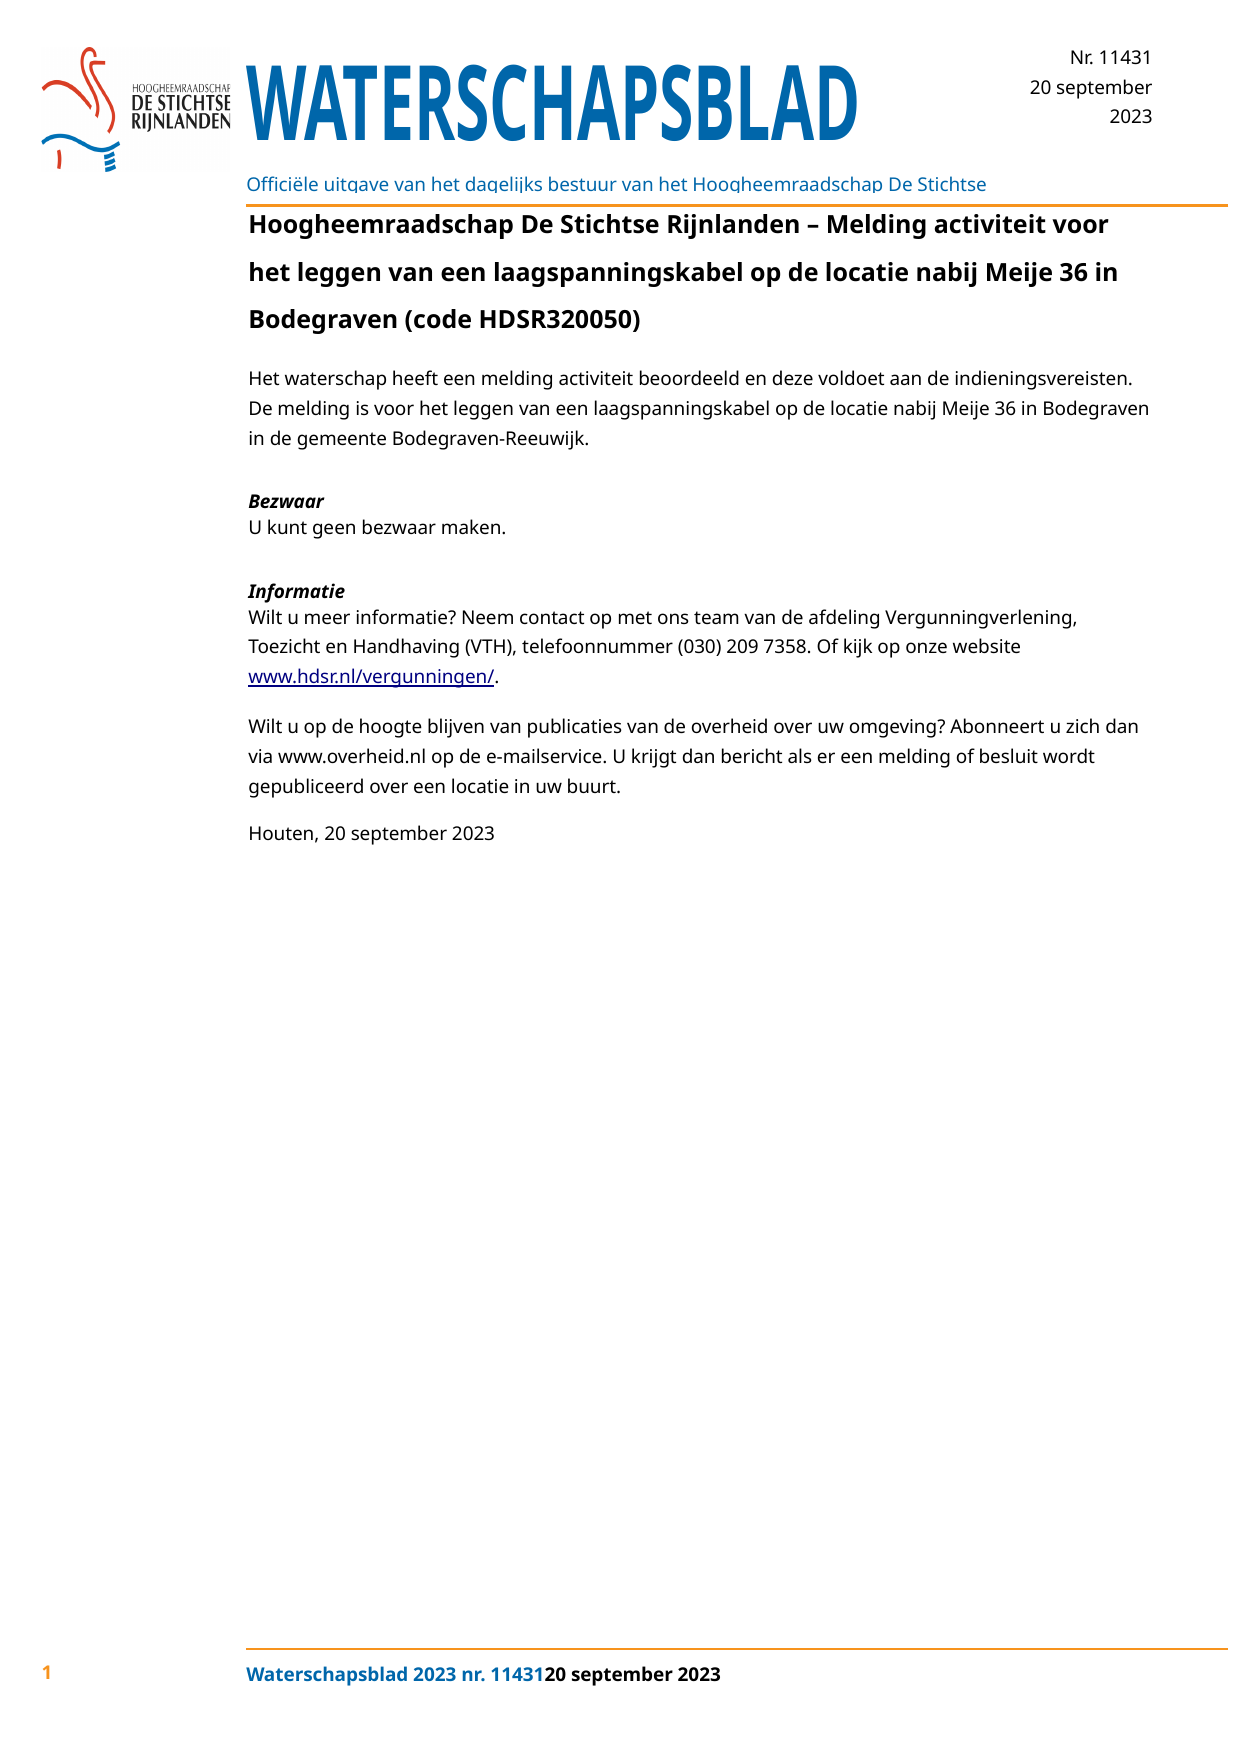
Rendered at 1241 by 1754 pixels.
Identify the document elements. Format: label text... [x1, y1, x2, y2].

text U kunt geen bezwaar maken. [248, 514, 1152, 540]
text Hoogheemraadschap De Stichtse Rijnlanden – Melding activiteit voor het leggen van een laagspanningskabel op de locatie nabij Meije 36 in Bodegraven (code HDSR320050) [248, 207, 1152, 336]
text Wilt u op de hoogte blijven van publicaties van de overheid over uw omgeving? Abonneert u zich dan via www.overheid.nl op de e-mailservice. U krijgt dan bericht als er een melding of besluit wordt gepubliceerd over een locatie in uw buurt. [248, 714, 1152, 798]
text Wilt u meer informatie? Neem contact op met ons team van de afdeling Vergunningverlening, Toezicht en Handhaving (VTH), telefoonnummer (030) 209 7358. Of kijk op onze website www.hdsr.nl/vergunningen/. [248, 604, 1152, 689]
text Informatie [248, 578, 1152, 604]
text Het waterschap heeft een melding activiteit beoordeeld en deze voldoet aan de indieningsvereisten. De melding is voor het leggen van een laagspanningskabel op de locatie nabij Meije 36 in Bodegraven in de gemeente Bodegraven-Reeuwijk. [248, 366, 1152, 450]
text Houten, 20 september 2023 [248, 821, 1152, 846]
picture [41, 47, 231, 172]
text Bezwaar [248, 489, 1152, 514]
